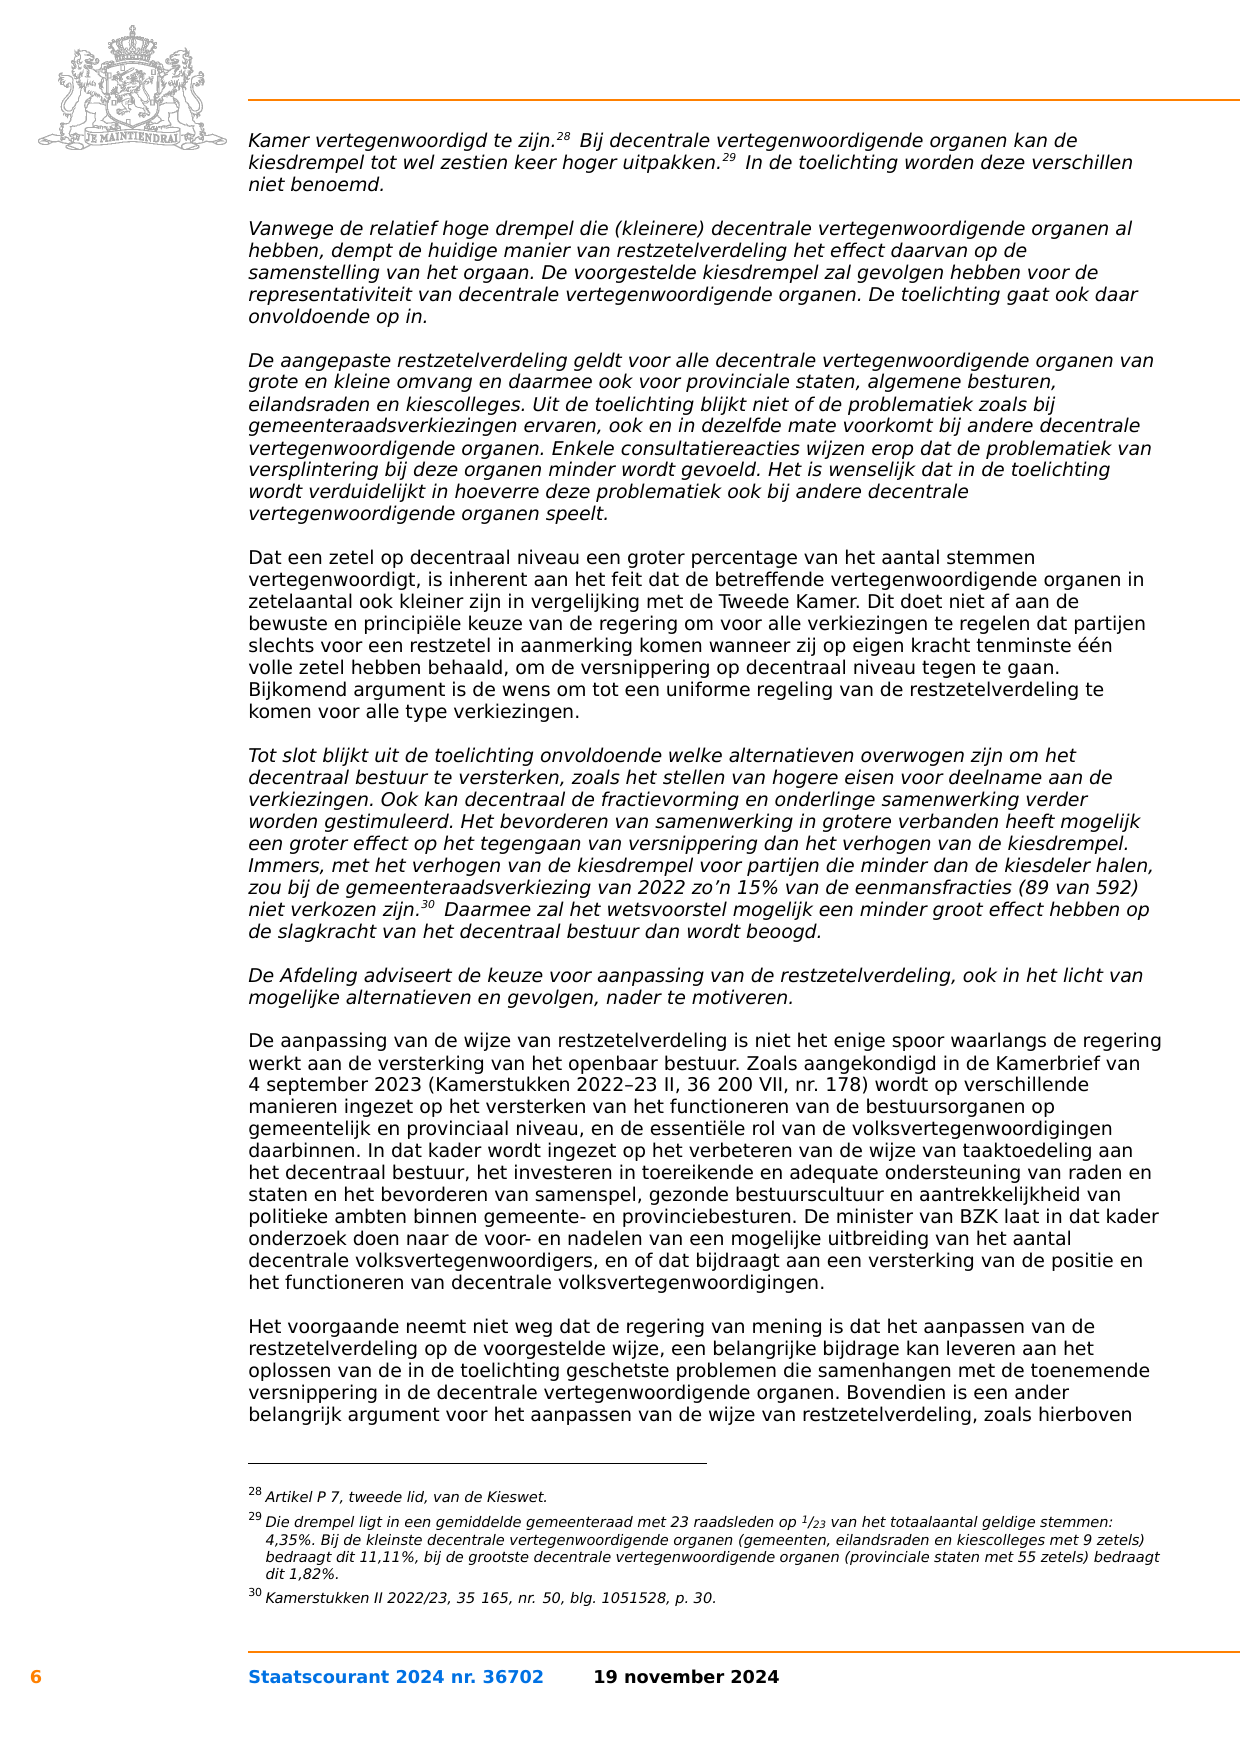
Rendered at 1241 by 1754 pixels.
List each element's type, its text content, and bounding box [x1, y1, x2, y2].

text Die drempel ligt in een gemiddelde gemeenteraad met 23 raadsleden op 1/23 van het totaalaantal geldige stemmen: 4,35%. Bij de kleinste decentrale vertegenwoordigende organen (gemeenten, eilandsraden en kiescolleges met 9 zetels) bedraagt dit 11,11%, bij de grootste decentrale vertegenwoordigende organen (provinciale staten met 55 zetels) bedraagt dit 1,82%. [248, 1510, 1163, 1583]
text Artikel P 7, tweede lid, van de Kieswet. [248, 1485, 1163, 1507]
text De Afdeling adviseert de keuze voor aanpassing van de restzetelverdeling, ook in het licht van mogelijke alternatieven en gevolgen, nader te motiveren. [248, 964, 1163, 1008]
text Vanwege de relatief hoge drempel die (kleinere) decentrale vertegenwoordigende organen al hebben, dempt de huidige manier van restzetelverdeling het effect daarvan op de samenstelling van het orgaan. De voorgestelde kiesdrempel zal gevolgen hebben voor de representativiteit van decentrale vertegenwoordigende organen. De toelichting gaat ook daar onvoldoende op in. [248, 218, 1163, 328]
text Het voorgaande neemt niet weg dat de regering van mening is dat het aanpassen van de restzetelverdeling op de voorgestelde wijze, een belangrijke bijdrage kan leveren aan het oplossen van de in de toelichting geschetste problemen die samenhangen met de toenemende versnippering in de decentrale vertegenwoordigende organen. Bovendien is een ander belangrijk argument voor het aanpassen van de wijze van restzetelverdeling, zoals hierboven [248, 1316, 1163, 1426]
text Kamer vertegenwoordigd te zijn. Bij decentrale vertegenwoordigende organen kan de kiesdrempel tot wel zestien keer hoger uitpakken. In de toelichting worden deze verschillen niet benoemd. [248, 130, 1163, 196]
text De aanpassing van de wijze van restzetelverdeling is niet het enige spoor waarlangs de regering werkt aan de versterking van het openbaar bestuur. Zoals aangekondigd in de Kamerbrief van 4 september 2023 (Kamerstukken 2022–23 II, 36 200 VII, nr. 178) wordt op verschillende manieren ingezet op het versterken van het functioneren van de bestuursorganen op gemeentelijk en provinciaal niveau, en de essentiële rol van de volksvertegenwoordigingen daarbinnen. In dat kader wordt ingezet op het verbeteren van de wijze van taaktoedeling aan het decentraal bestuur, het investeren in toereikende en adequate ondersteuning van raden en staten en het bevorderen van samenspel, gezonde bestuurscultuur en aantrekkelijkheid van politieke ambten binnen gemeente- en provinciebesturen. De minister van BZK laat in dat kader onderzoek doen naar de voor- en nadelen van een mogelijke uitbreiding van het aantal decentrale volksvertegenwoordigers, en of dat bijdraagt aan een versterking van de positie en het functioneren van decentrale volksvertegenwoordigingen. [248, 1030, 1163, 1294]
text Dat een zetel op decentraal niveau een groter percentage van het aantal stemmen vertegenwoordigt, is inherent aan het feit dat de betreffende vertegenwoordigende organen in zetelaantal ook kleiner zijn in vergelijking met de Tweede Kamer. Dit doet niet af aan de bewuste en principiële keuze van de regering om voor alle verkiezingen te regelen dat partijen slechts voor een restzetel in aanmerking komen wanneer zij op eigen kracht tenminste één volle zetel hebben behaald, om de versnippering op decentraal niveau tegen te gaan. Bijkomend argument is de wens om tot een uniforme regeling van de restzetelverdeling te komen voor alle type verkiezingen. [248, 547, 1163, 723]
text Tot slot blijkt uit de toelichting onvoldoende welke alternatieven overwogen zijn om het decentraal bestuur te versterken, zoals het stellen van hogere eisen voor deelname aan de verkiezingen. Ook kan decentraal de fractievorming en onderlinge samenwerking verder worden gestimuleerd. Het bevorderen van samenwerking in grotere verbanden heeft mogelijk een groter effect op het tegengaan van versnippering dan het verhogen van de kiesdrempel. Immers, met het verhogen van de kiesdrempel voor partijen die minder dan de kiesdeler halen, zou bij de gemeenteraadsverkiezing van 2022 zo’n 15% van de eenmansfracties (89 van 592) niet verkozen zijn. Daarmee zal het wetsvoorstel mogelijk een minder groot effect hebben op de slagkracht van het decentraal bestuur dan wordt beoogd. [248, 745, 1163, 943]
text Kamerstukken II 2022/23, 35 165, nr. 50, blg. 1051528, p. 30. [248, 1586, 1163, 1608]
picture [38, 25, 227, 150]
text De aangepaste restzetelverdeling geldt voor alle decentrale vertegenwoordigende organen van grote en kleine omvang en daarmee ook voor provinciale staten, algemene besturen, eilandsraden en kiescolleges. Uit de toelichting blijkt niet of de problematiek zoals bij gemeenteraadsverkiezingen ervaren, ook en in dezelfde mate voorkomt bij andere decentrale vertegenwoordigende organen. Enkele consultatiereacties wijzen erop dat de problematiek van versplintering bij deze organen minder wordt gevoeld. Het is wenselijk dat in de toelichting wordt verduidelijkt in hoeverre deze problematiek ook bij andere decentrale vertegenwoordigende organen speelt. [248, 349, 1163, 525]
